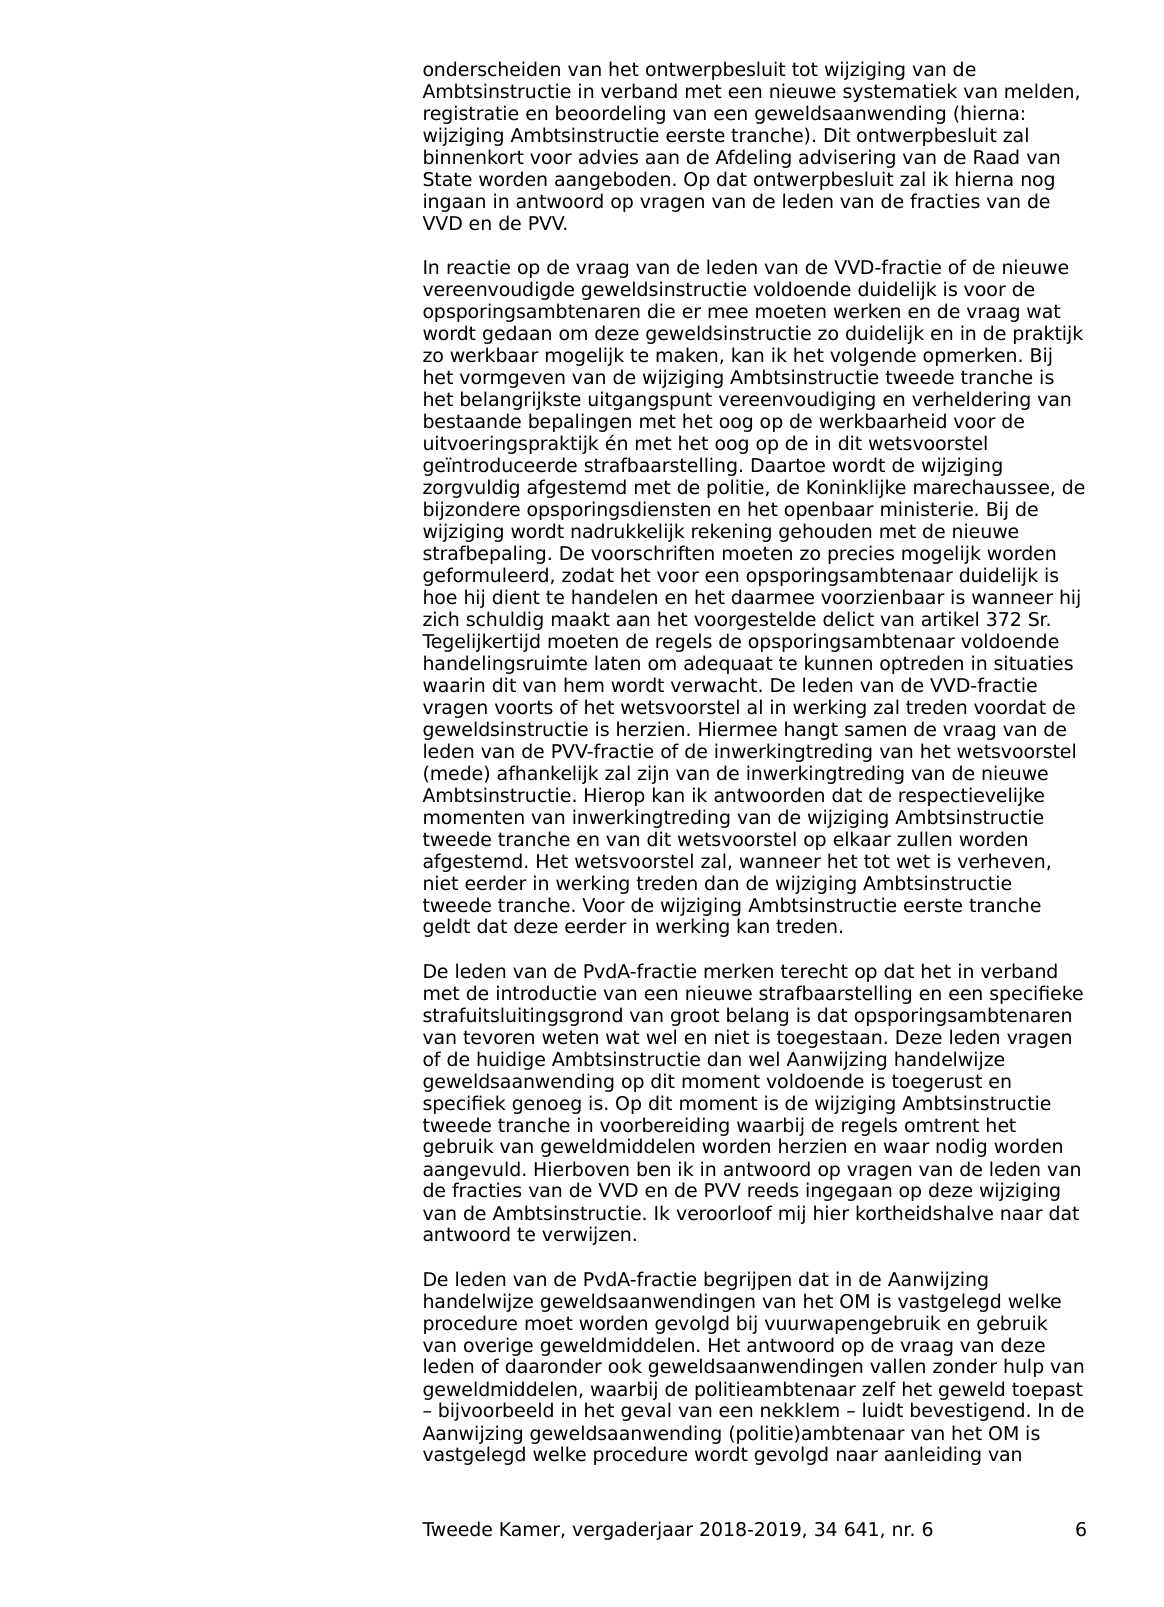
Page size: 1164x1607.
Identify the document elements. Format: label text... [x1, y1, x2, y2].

text In reactie op de vraag van de leden van de VVD-fractie of de nieuwe vereenvoudigde geweldsinstructie voldoende duidelijk is voor de opsporingsambtenaren die er mee moeten werken en de vraag wat wordt gedaan om deze geweldsinstructie zo duidelijk en in de praktijk zo werkbaar mogelijk te maken, kan ik het volgende opmerken. Bij het vormgeven van de wijziging Ambtsinstructie tweede tranche is het belangrijkste uitgangspunt vereenvoudiging en verheldering van bestaande bepalingen met het oog op de werkbaarheid voor de uitvoeringspraktijk én met het oog op de in dit wetsvoorstel geïntroduceerde strafbaarstelling. Daartoe wordt de wijziging zorgvuldig afgestemd met de politie, de Koninklijke marechaussee, de bijzondere opsporingsdiensten en het openbaar ministerie. Bij de wijziging wordt nadrukkelijk rekening gehouden met de nieuwe strafbepaling. De voorschriften moeten zo precies mogelijk worden geformuleerd, zodat het voor een opsporingsambtenaar duidelijk is hoe hij dient te handelen en het daarmee voorzienbaar is wanneer hij zich schuldig maakt aan het voorgestelde delict van artikel 372 Sr. Tegelijkertijd moeten de regels de opsporingsambtenaar voldoende handelingsruimte laten om adequaat te kunnen optreden in situaties waarin dit van hem wordt verwacht. De leden van de VVD-fractie vragen voorts of het wetsvoorstel al in werking zal treden voordat de geweldsinstructie is herzien. Hiermee hangt samen de vraag van de leden van de PVV-fractie of de inwerkingtreding van het wetsvoorstel (mede) afhankelijk zal zijn van de inwerkingtreding van de nieuwe Ambtsinstructie. Hierop kan ik antwoorden dat de respectievelijke momenten van inwerkingtreding van de wijziging Ambtsinstructie tweede tranche en van dit wetsvoorstel op elkaar zullen worden afgestemd. Het wetsvoorstel zal, wanneer het tot wet is verheven, niet eerder in werking treden dan de wijziging Ambtsinstructie tweede tranche. Voor de wijziging Ambtsinstructie eerste tranche geldt dat deze eerder in werking kan treden. [422, 257, 1087, 938]
text De leden van de PvdA-fractie begrijpen dat in de Aanwijzing handelwijze geweldsaanwendingen van het OM is vastgelegd welke procedure moet worden gevolgd bij vuurwapengebruik en gebruik van overige geweldmiddelen. Het antwoord op de vraag van deze leden of daaronder ook geweldsaanwendingen vallen zonder hulp van geweldmiddelen, waarbij de politieambtenaar zelf het geweld toepast – bijvoorbeeld in het geval van een nekklem – luidt bevestigend. In de Aanwijzing geweldsaanwending (politie)ambtenaar van het OM is vastgelegd welke procedure wordt gevolgd naar aanleiding van [422, 1268, 1087, 1466]
text De leden van de PvdA-fractie merken terecht op dat het in verband met de introductie van een nieuwe strafbaarstelling en een specifieke strafuitsluitingsgrond van groot belang is dat opsporingsambtenaren van tevoren weten wat wel en niet is toegestaan. Deze leden vragen of de huidige Ambtsinstructie dan wel Aanwijzing handelwijze geweldsaanwending op dit moment voldoende is toegerust en specifiek genoeg is. Op dit moment is de wijziging Ambtsinstructie tweede tranche in voorbereiding waarbij de regels omtrent het gebruik van geweldmiddelen worden herzien en waar nodig worden aangevuld. Hierboven ben ik in antwoord op vragen van de leden van de fracties van de VVD en de PVV reeds ingegaan op deze wijziging van de Ambtsinstructie. Ik veroorloof mij hier kortheidshalve naar dat antwoord te verwijzen. [422, 961, 1087, 1246]
text onderscheiden van het ontwerpbesluit tot wijziging van de Ambtsinstructie in verband met een nieuwe systematiek van melden, registratie en beoordeling van een geweldsaanwending (hierna: wijziging Ambtsinstructie eerste tranche). Dit ontwerpbesluit zal binnenkort voor advies aan de Afdeling advisering van de Raad van State worden aangeboden. Op dat ontwerpbesluit zal ik hierna nog ingaan in antwoord op vragen van de leden van de fracties van de VVD en de PVV. [422, 59, 1087, 235]
